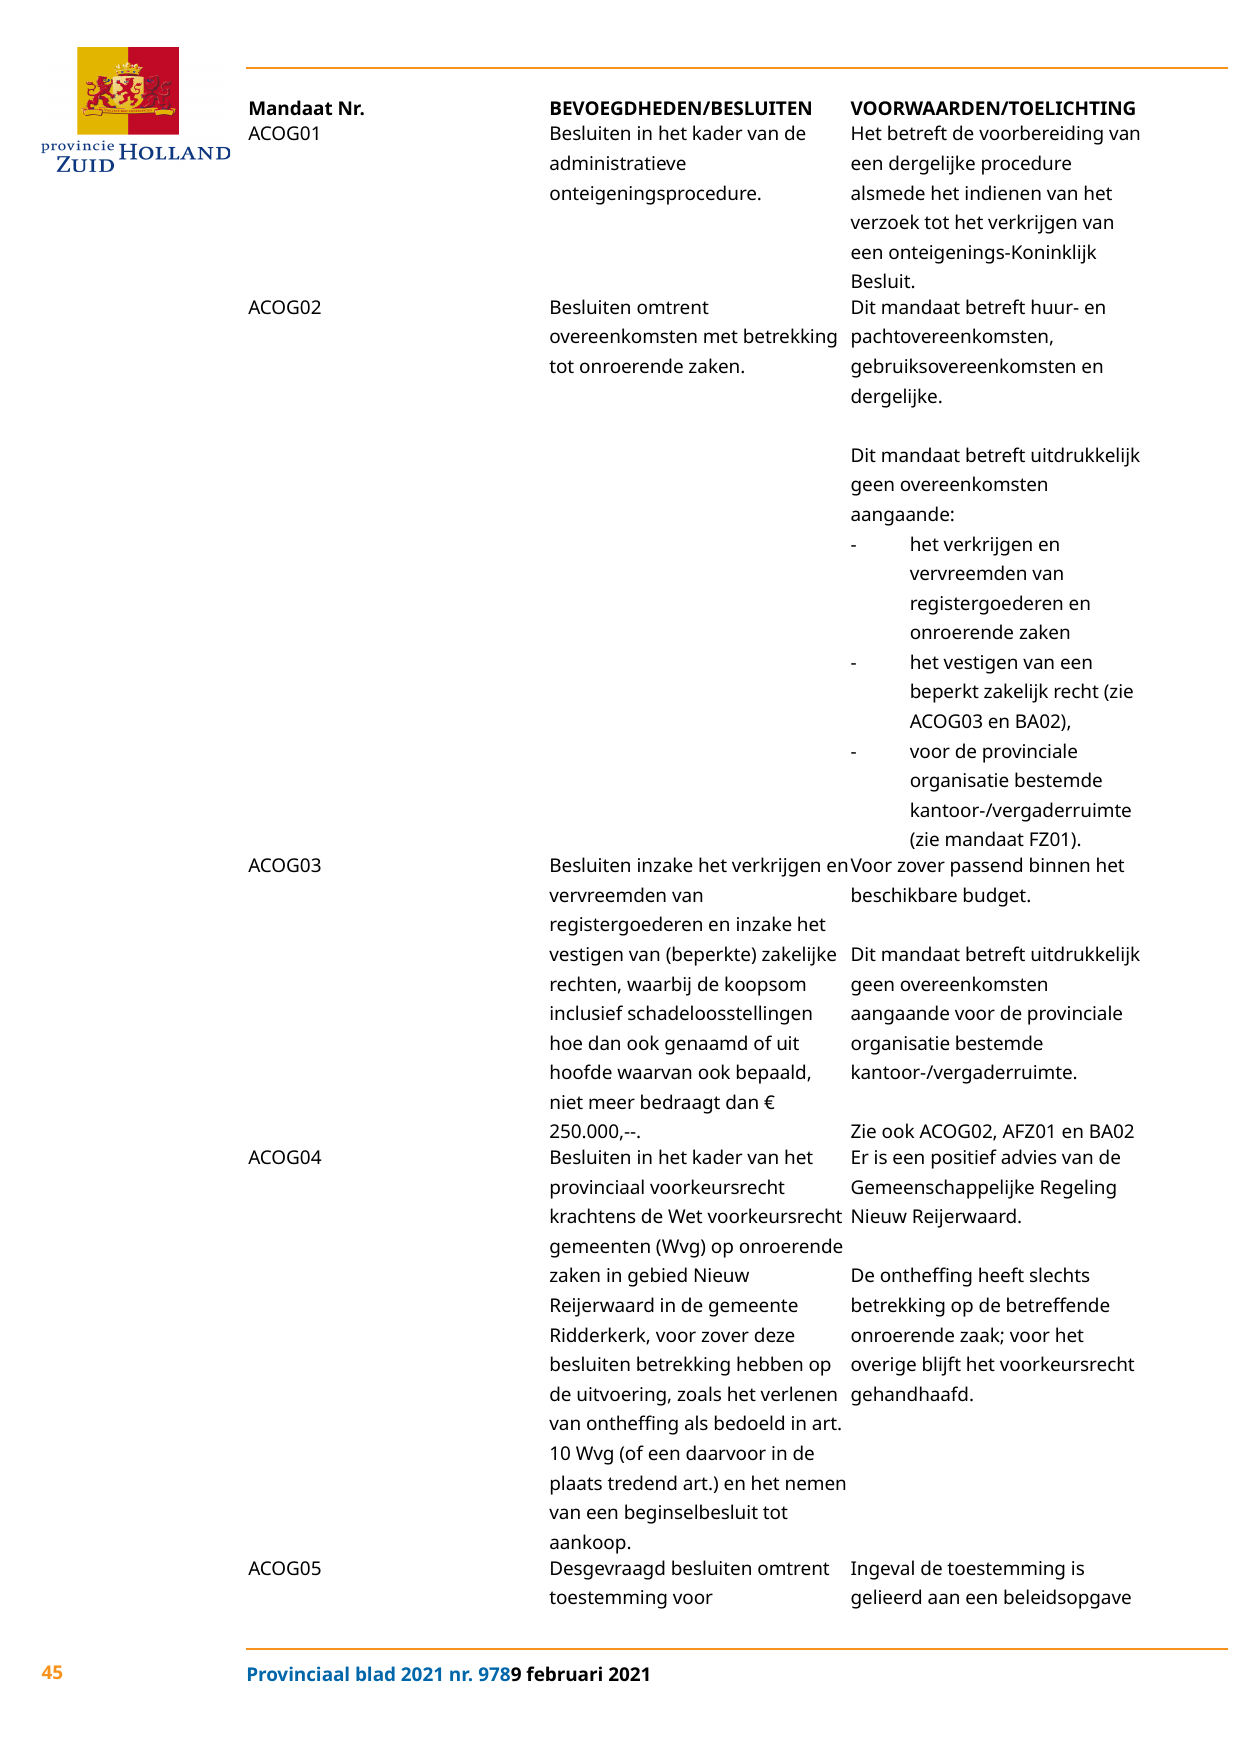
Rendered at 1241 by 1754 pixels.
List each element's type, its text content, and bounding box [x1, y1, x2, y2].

table_header VOORWAARDEN/TOELICHTING [850, 95, 1152, 121]
table_cell Besluiten omtrent overeenkomsten met betrekking tot onroerende zaken. [549, 294, 850, 852]
table_header Mandaat Nr. [248, 95, 549, 121]
picture [41, 47, 231, 172]
table_cell ACOG04 [248, 1144, 549, 1555]
table_cell Desgevraagd besluiten omtrent toestemming voor [549, 1555, 850, 1610]
table_cell Voor zover passend binnen het beschikbare budget. Dit mandaat betreft uitdrukkelijk geen overeenkomsten aangaande voor de provinciale organisatie bestemde kantoor-/vergaderruimte. Zie ook ACOG02, AFZ01 en BA02 [850, 853, 1152, 1144]
table_cell ACOG02 [248, 294, 549, 852]
table_cell Besluiten in het kader van het provinciaal voorkeursrecht krachtens de Wet voorkeursrecht gemeenten (Wvg) op onroerende zaken in gebied Nieuw Reijerwaard in de gemeente Ridderkerk, voor zover deze besluiten betrekking hebben op de uitvoering, zoals het verlenen van ontheffing als bedoeld in art. 10 Wvg (of een daarvoor in de plaats tredend art.) en het nemen van een beginselbesluit tot aankoop. [549, 1144, 850, 1555]
table_cell Dit mandaat betreft huur- en pachtovereenkomsten, gebruiksovereenkom­sten en dergelijke. Dit mandaat betreft uitdrukkelijk geen overeenkomsten aangaande: het verkrijgen en vervreemden van registergoederen en onroerende zaken het vestigen van een beperkt zakelijk recht (zie ACOG03 en BA02), voor de provinciale organisatie bestemde kantoor-/vergaderruimte (zie mandaat FZ01). [850, 294, 1152, 852]
table_cell Besluiten inzake het verkrijgen en vervreemden van registergoederen en inzake het vestigen van (beperkte) zakelijke rechten, waarbij de koopsom inclusief schadeloosstellingen hoe dan ook genaamd of uit hoofde waarvan ook bepaald, niet meer bedraagt dan € 250.000,--. [549, 853, 850, 1144]
table_cell Het betreft de voorbereiding van een dergelijke procedure alsmede het indienen van het verzoek tot het verkrijgen van een onteigenings-Koninklijk Besluit. [850, 121, 1152, 294]
table_cell Ingeval de toestemming is gelieerd aan een beleidsopgave [850, 1555, 1152, 1610]
table_cell ACOG03 [248, 853, 549, 1144]
table_header BEVOEGDHEDEN/BESLUITEN [549, 95, 850, 121]
table_cell Besluiten in het kader van de administratieve onteigeningsprocedure. [549, 121, 850, 294]
table_cell ACOG05 [248, 1555, 549, 1610]
table_cell Er is een positief advies van de Gemeenschappelijke Regeling Nieuw Reijerwaard. De ontheffing heeft slechts betrekking op de betreffende onroerende zaak; voor het overige blijft het voorkeursrecht gehandhaafd. [850, 1144, 1152, 1555]
table_cell ACOG01 [248, 121, 549, 294]
